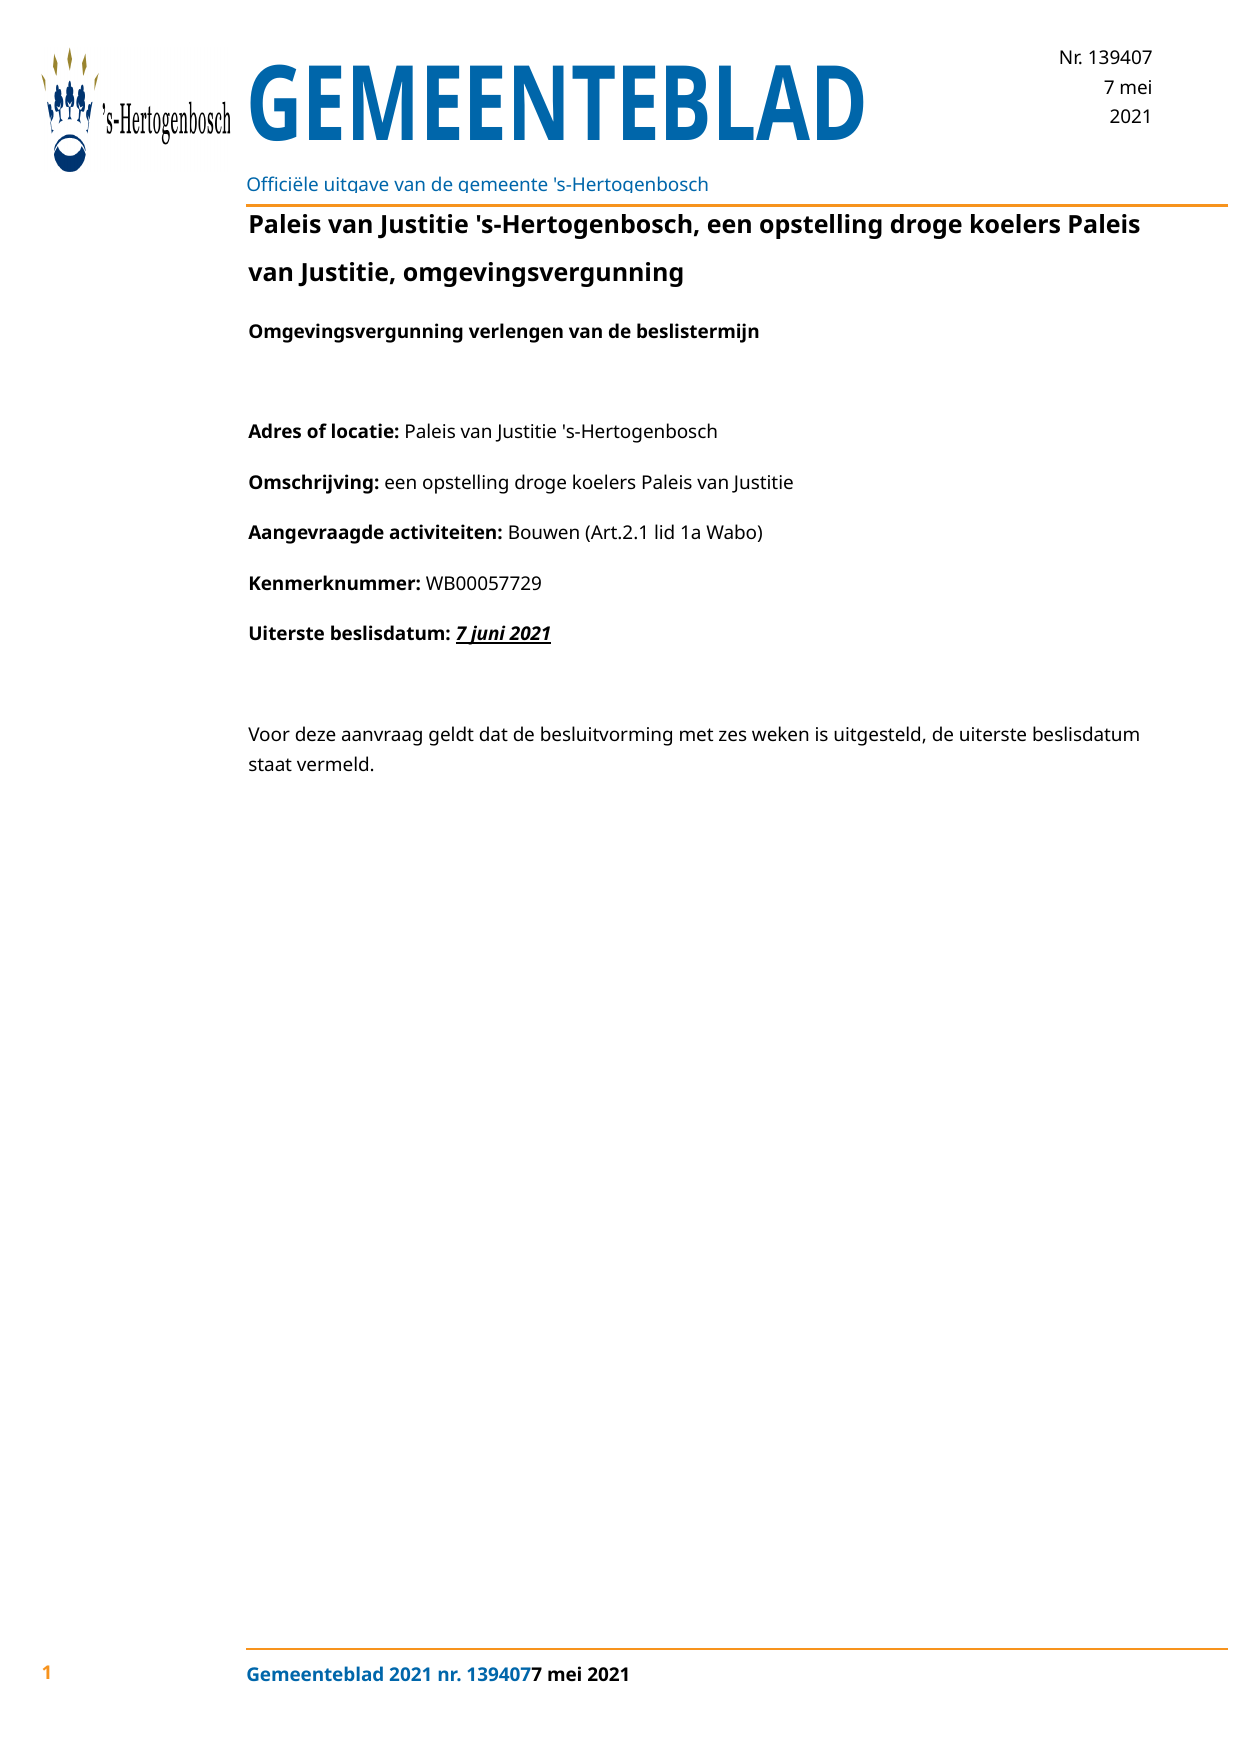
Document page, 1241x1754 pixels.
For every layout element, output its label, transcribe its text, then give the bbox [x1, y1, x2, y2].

text Voor deze aanvraag geldt dat de besluitvorming met zes weken is uitgesteld, de uiterste beslisdatum staat vermeld. [248, 721, 1152, 777]
text Uiterste beslisdatum: 7 juni 2021 [248, 620, 1152, 646]
text Aangevraagde activiteiten: Bouwen (Art.2.1 lid 1a Wabo) [248, 519, 1152, 545]
text Omgevingsvergunning verlengen van de beslistermijn [248, 318, 1152, 344]
picture [41, 47, 231, 172]
text Paleis van Justitie 's-Hertogenbosch, een opstelling droge koelers Paleis van Justitie, omgevingsvergunning [248, 207, 1152, 288]
text Adres of locatie: Paleis van Justitie 's-Hertogenbosch [248, 419, 1152, 444]
text Kenmerknummer: WB00057729 [248, 570, 1152, 596]
text Omschrijving: een opstelling droge koelers Paleis van Justitie [248, 469, 1152, 495]
